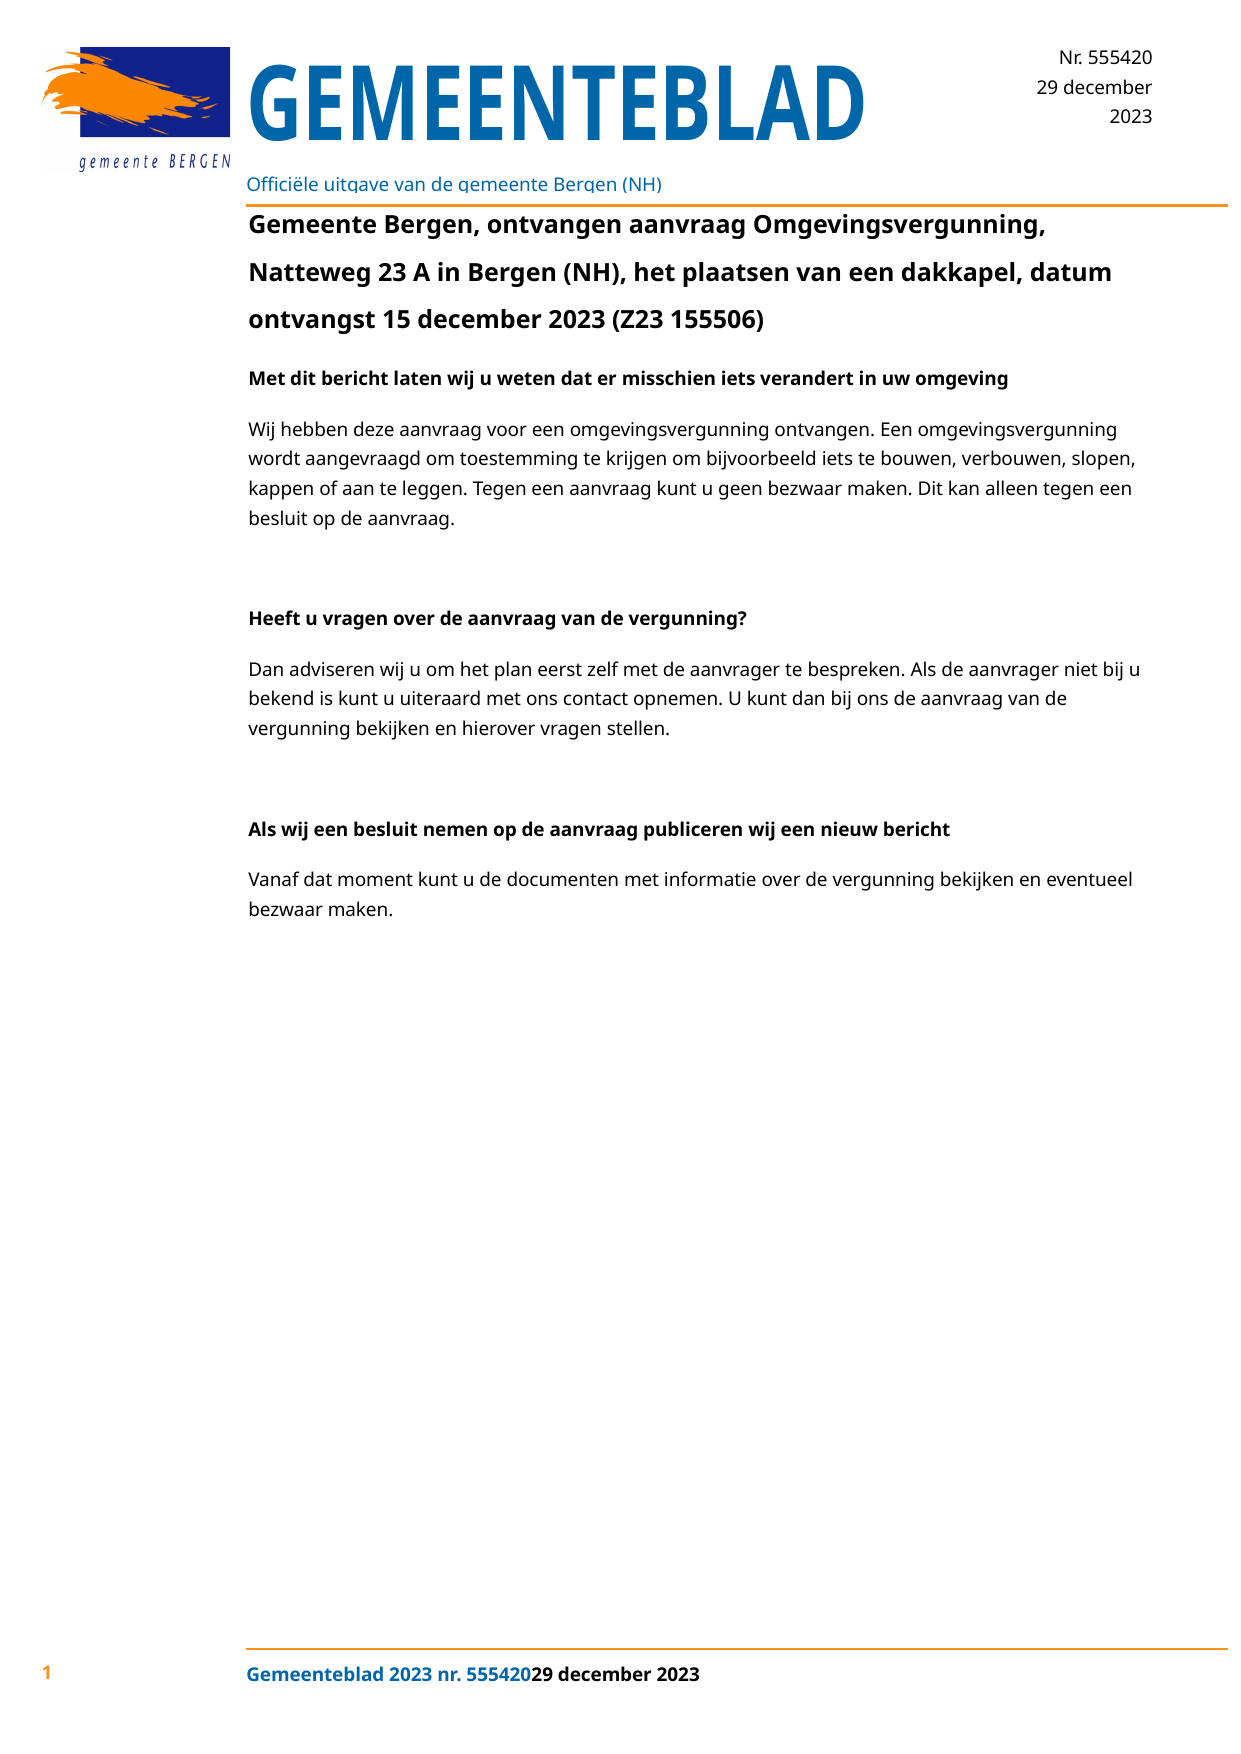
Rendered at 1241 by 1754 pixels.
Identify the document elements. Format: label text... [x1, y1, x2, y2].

text Als wij een besluit nemen op de aanvraag publiceren wij een nieuw bericht [248, 816, 1152, 842]
text Heeft u vragen over de aanvraag van de vergunning? [248, 606, 1152, 631]
text Dan adviseren wij u om het plan eerst zelf met de aanvrager te bespreken. Als de aanvrager niet bij u bekend is kunt u uiteraard met ons contact opnemen. U kunt dan bij ons de aanvraag van de vergunning bekijken en hierover vragen stellen. [248, 656, 1152, 741]
picture [41, 47, 231, 172]
text Met dit bericht laten wij u weten dat er misschien iets verandert in uw omgeving [248, 366, 1152, 391]
text Vanaf dat moment kunt u de documenten met informatie over de vergunning bekijken en eventueel bezwaar maken. [248, 866, 1152, 922]
text Wij hebben deze aanvraag voor een omgevingsvergunning ontvangen. Een omgevingsvergunning wordt aangevraagd om toestemming te krijgen om bijvoorbeeld iets te bouwen, verbouwen, slopen, kappen of aan te leggen. Tegen een aanvraag kunt u geen bezwaar maken. Dit kan alleen tegen een besluit op de aanvraag. [248, 416, 1152, 530]
text Gemeente Bergen, ontvangen aanvraag Omgevingsvergunning, Natteweg 23 A in Bergen (NH), het plaatsen van een dakkapel, datum ontvangst 15 december 2023 (Z23 155506) [248, 207, 1152, 336]
